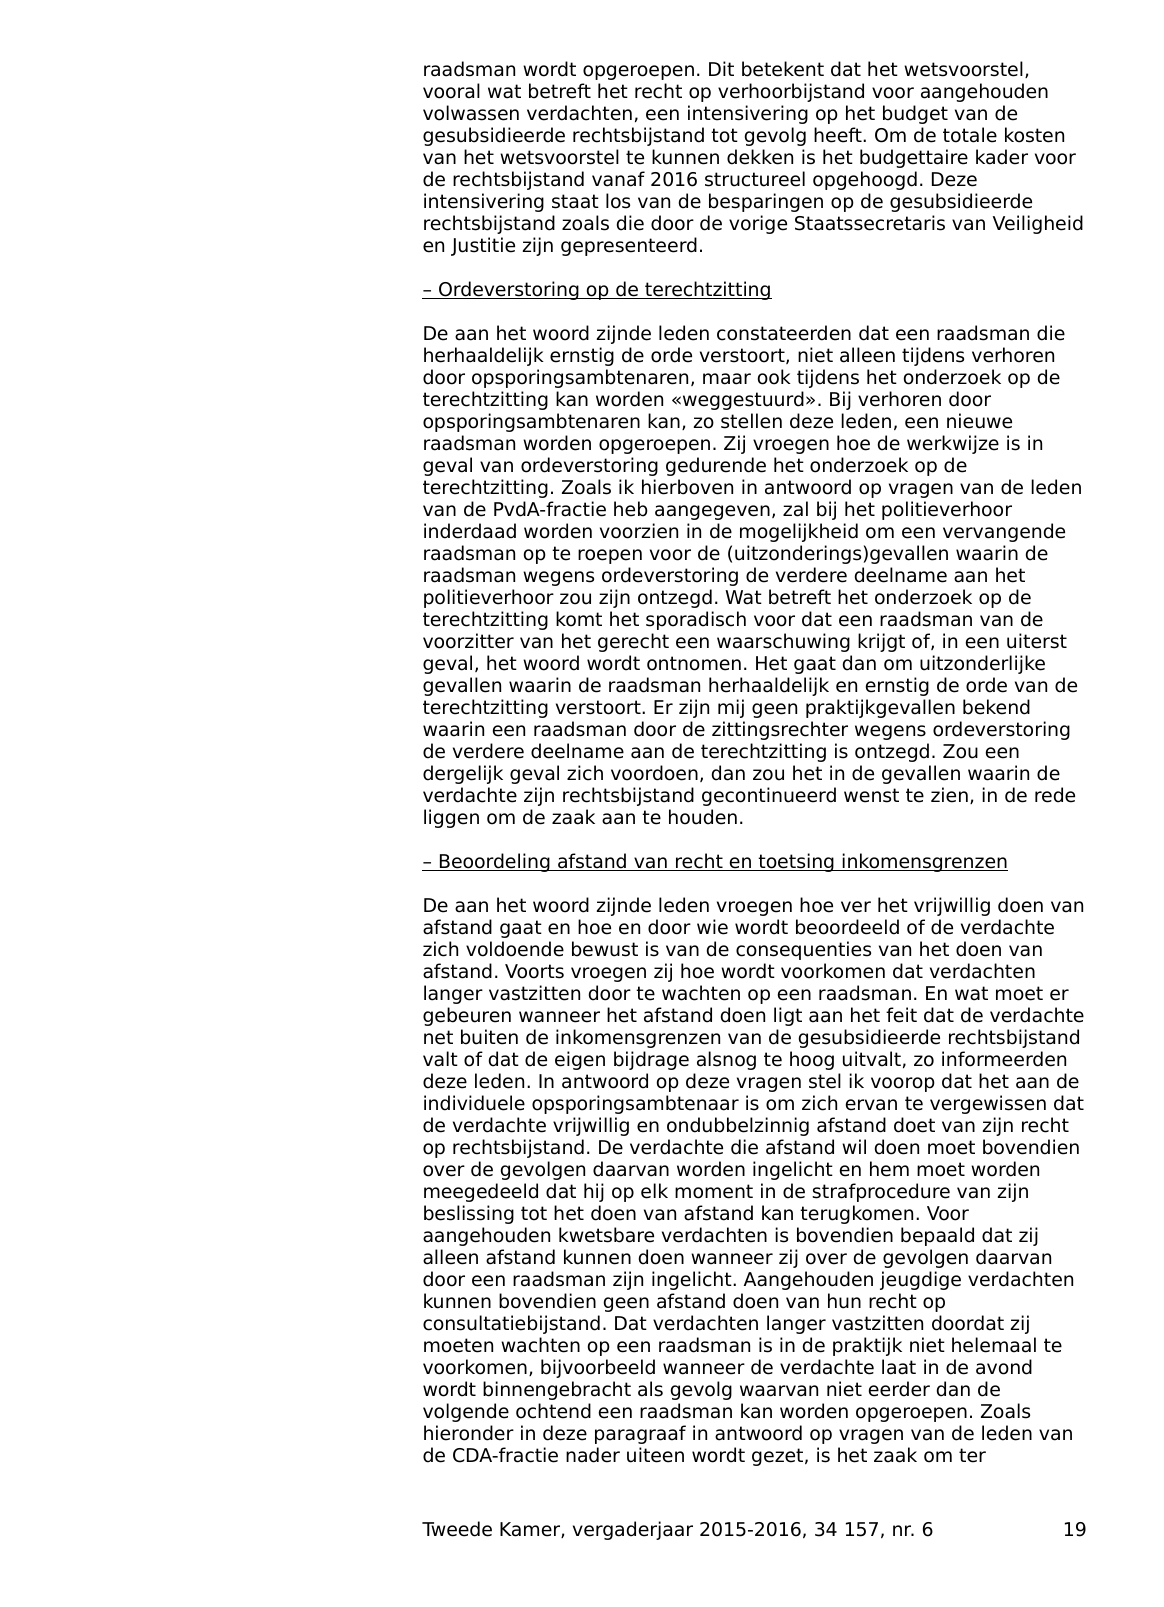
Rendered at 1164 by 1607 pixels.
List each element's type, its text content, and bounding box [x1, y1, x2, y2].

text De aan het woord zijnde leden vroegen hoe ver het vrijwillig doen van afstand gaat en hoe en door wie wordt beoordeeld of de verdachte zich voldoende bewust is van de consequenties van het doen van afstand. Voorts vroegen zij hoe wordt voorkomen dat verdachten langer vastzitten door te wachten op een raadsman. En wat moet er gebeuren wanneer het afstand doen ligt aan het feit dat de verdachte net buiten de inkomensgrenzen van de gesubsidieerde rechtsbijstand valt of dat de eigen bijdrage alsnog te hoog uitvalt, zo informeerden deze leden. In antwoord op deze vragen stel ik voorop dat het aan de individuele opsporingsambtenaar is om zich ervan te vergewissen dat de verdachte vrijwillig en ondubbelzinnig afstand doet van zijn recht op rechtsbijstand. De verdachte die afstand wil doen moet bovendien over de gevolgen daarvan worden ingelicht en hem moet worden meegedeeld dat hij op elk moment in de strafprocedure van zijn beslissing tot het doen van afstand kan terugkomen. Voor aangehouden kwetsbare verdachten is bovendien bepaald dat zij alleen afstand kunnen doen wanneer zij over de gevolgen daarvan door een raadsman zijn ingelicht. Aangehouden jeugdige verdachten kunnen bovendien geen afstand doen van hun recht op consultatiebijstand. Dat verdachten langer vastzitten doordat zij moeten wachten op een raadsman is in de praktijk niet helemaal te voorkomen, bijvoorbeeld wanneer de verdachte laat in de avond wordt binnengebracht als gevolg waarvan niet eerder dan de volgende ochtend een raadsman kan worden opgeroepen. Zoals hieronder in deze paragraaf in antwoord op vragen van de leden van de CDA-fractie nader uiteen wordt gezet, is het zaak om ter [422, 895, 1087, 1467]
text raadsman wordt opgeroepen. Dit betekent dat het wetsvoorstel, vooral wat betreft het recht op verhoorbijstand voor aangehouden volwassen verdachten, een intensivering op het budget van de gesubsidieerde rechtsbijstand tot gevolg heeft. Om de totale kosten van het wetsvoorstel te kunnen dekken is het budgettaire kader voor de rechtsbijstand vanaf 2016 structureel opgehoogd. Deze intensivering staat los van de besparingen op de gesubsidieerde rechtsbijstand zoals die door de vorige Staatssecretaris van Veiligheid en Justitie zijn gepresenteerd. [422, 59, 1087, 257]
subtitle – Beoordeling afstand van recht en toetsing inkomensgrenzen [422, 851, 1087, 873]
text De aan het woord zijnde leden constateerden dat een raadsman die herhaaldelijk ernstig de orde verstoort, niet alleen tijdens verhoren door opsporingsambtenaren, maar ook tijdens het onderzoek op de terechtzitting kan worden «weggestuurd». Bij verhoren door opsporingsambtenaren kan, zo stellen deze leden, een nieuwe raadsman worden opgeroepen. Zij vroegen hoe de werkwijze is in geval van ordeverstoring gedurende het onderzoek op de terechtzitting. Zoals ik hierboven in antwoord op vragen van de leden van de PvdA-fractie heb aangegeven, zal bij het politieverhoor inderdaad worden voorzien in de mogelijkheid om een vervangende raadsman op te roepen voor de (uitzonderings)gevallen waarin de raadsman wegens ordeverstoring de verdere deelname aan het politieverhoor zou zijn ontzegd. Wat betreft het onderzoek op de terechtzitting komt het sporadisch voor dat een raadsman van de voorzitter van het gerecht een waarschuwing krijgt of, in een uiterst geval, het woord wordt ontnomen. Het gaat dan om uitzonderlijke gevallen waarin de raadsman herhaaldelijk en ernstig de orde van de terechtzitting verstoort. Er zijn mij geen praktijkgevallen bekend waarin een raadsman door de zittingsrechter wegens ordeverstoring de verdere deelname aan de terechtzitting is ontzegd. Zou een dergelijk geval zich voordoen, dan zou het in de gevallen waarin de verdachte zijn rechtsbijstand gecontinueerd wenst te zien, in de rede liggen om de zaak aan te houden. [422, 323, 1087, 829]
subtitle – Ordeverstoring op de terechtzitting [422, 279, 1087, 301]
